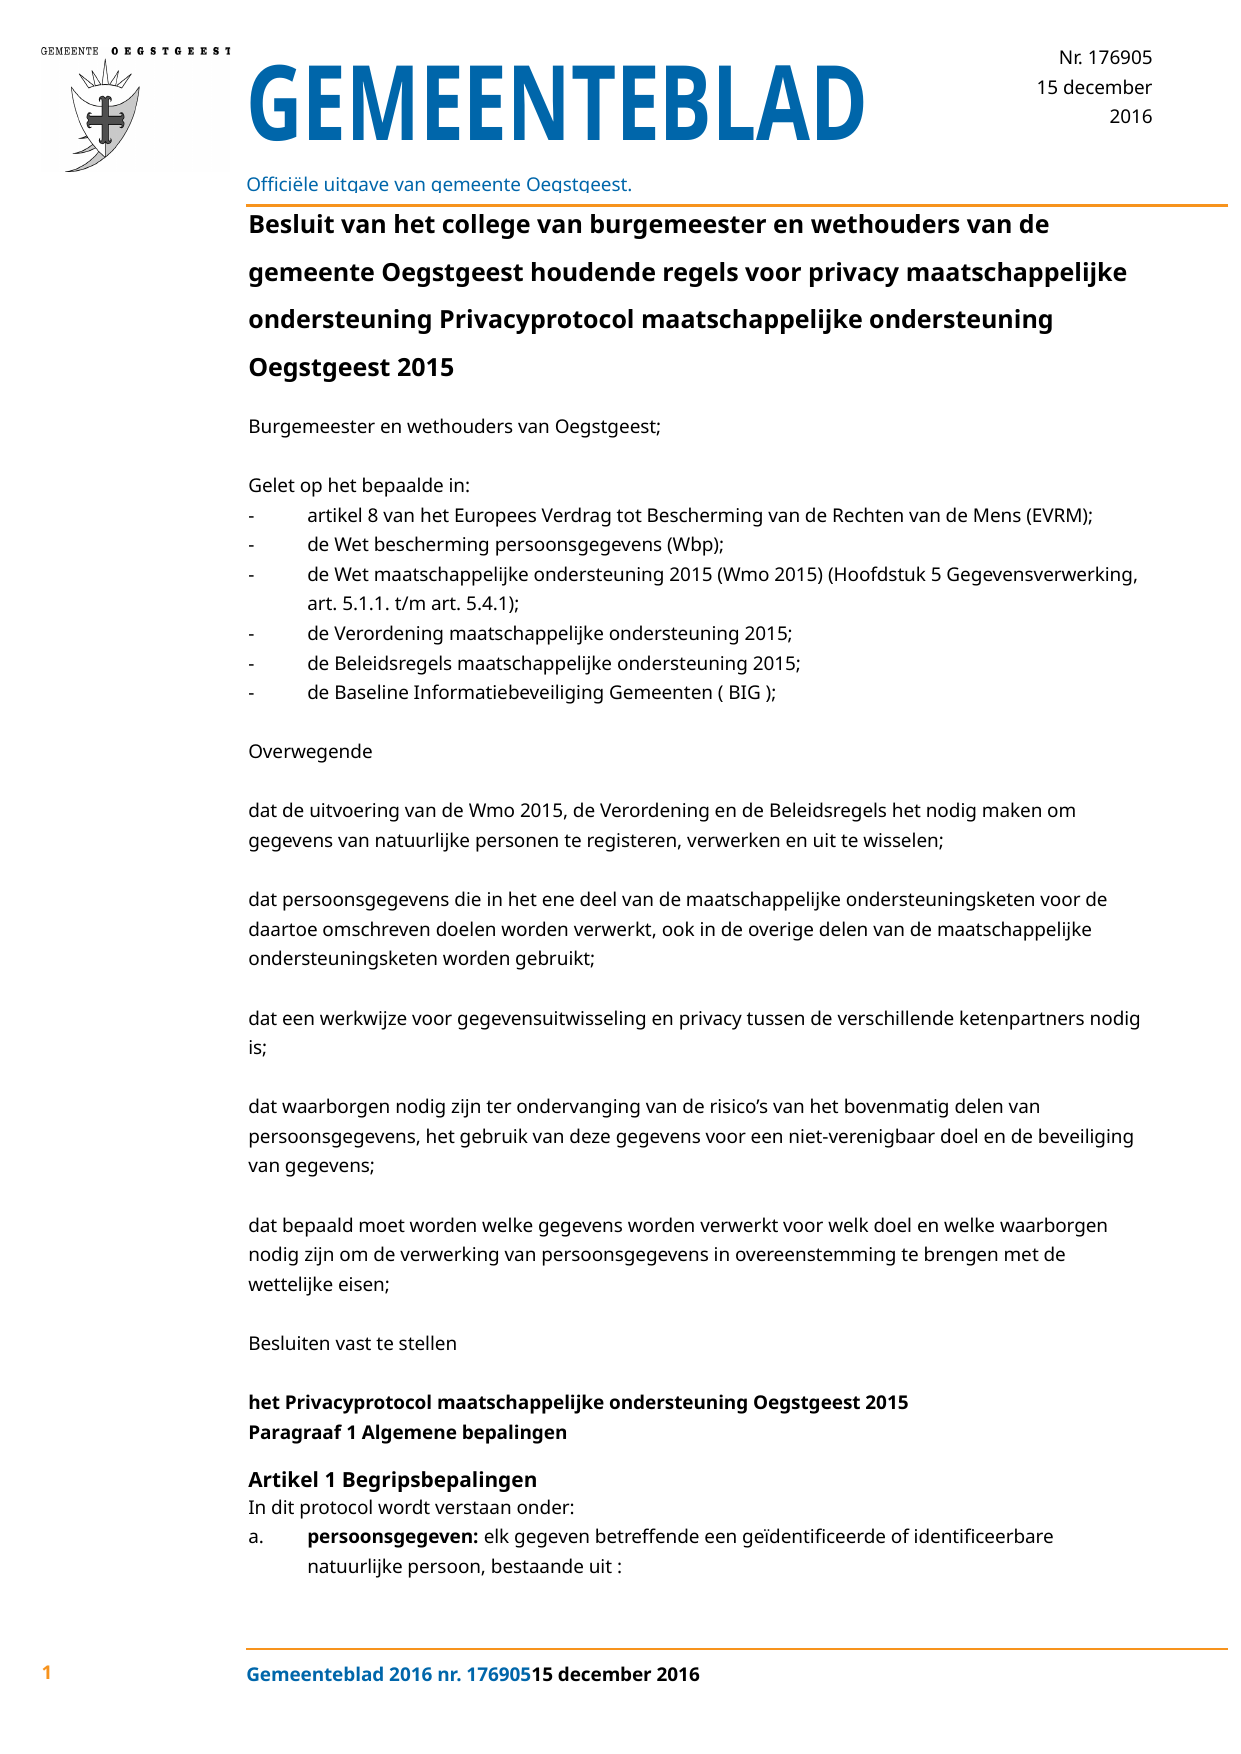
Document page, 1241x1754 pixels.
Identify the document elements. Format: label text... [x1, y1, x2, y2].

text dat een werkwijze voor gegevensuitwisseling en privacy tussen de verschillende ketenpartners nodig is; [248, 1005, 1152, 1060]
list persoonsgegeven: elk gegeven betreffende een geïdentificeerde of identificeerbare natuurlijke persoon, bestaande uit : [248, 1523, 1152, 1579]
list de Beleidsregels maatschappelijke ondersteuning 2015; [248, 650, 1152, 676]
picture [41, 47, 231, 172]
list de Wet bescherming persoonsgegevens (Wbp); [248, 531, 1152, 557]
list de Wet maatschappelijke ondersteuning 2015 (Wmo 2015) (Hoofdstuk 5 Gegevensverwerking, art. 5.1.1. t/m art. 5.4.1); [248, 561, 1152, 616]
text Artikel 1 Begripsbepalingen [248, 1466, 1152, 1494]
text Burgemeester en wethouders van Oegstgeest; [248, 413, 1152, 439]
text Besluiten vast te stellen [248, 1330, 1152, 1356]
list de Verordening maatschappelijke ondersteuning 2015; [248, 620, 1152, 646]
list artikel 8 van het Europees Verdrag tot Bescherming van de Rechten van de Mens (EVRM); [248, 502, 1152, 528]
list de Baseline Informatiebeveiliging Gemeenten ( BIG ); [248, 679, 1152, 705]
text het Privacyprotocol maatschappelijke ondersteuning Oegstgeest 2015 [248, 1389, 1152, 1415]
text dat de uitvoering van de Wmo 2015, de Verordening en de Beleidsregels het nodig maken om gegevens van natuurlijke personen te registeren, verwerken en uit te wisselen; [248, 798, 1152, 853]
text In dit protocol wordt verstaan onder: [248, 1494, 1152, 1520]
text dat persoonsgegevens die in het ene deel van de maatschappelijke ondersteuningsketen voor de daartoe omschreven doelen worden verwerkt, ook in de overige delen van de maatschappelijke ondersteuningsketen worden gebruikt; [248, 886, 1152, 971]
text Overwegende [248, 738, 1152, 764]
text Paragraaf 1 Algemene bepalingen [248, 1419, 1152, 1445]
text dat waarborgen nodig zijn ter ondervanging van de risico’s van het bovenmatig delen van persoonsgegevens, het gebruik van deze gegevens voor een niet-verenigbaar doel en de beveiliging van gegevens; [248, 1093, 1152, 1178]
text Gelet op het bepaalde in: [248, 472, 1152, 498]
text dat bepaald moet worden welke gegevens worden verwerkt voor welk doel en welke waarborgen nodig zijn om de verwerking van persoonsgegevens in overeenstemming te brengen met de wettelijke eisen; [248, 1212, 1152, 1297]
text Besluit van het college van burgemeester en wethouders van de gemeente Oegstgeest houdende regels voor privacy maatschappelijke ondersteuning Privacyprotocol maatschappelijke ondersteuning Oegstgeest 2015 [248, 207, 1152, 384]
